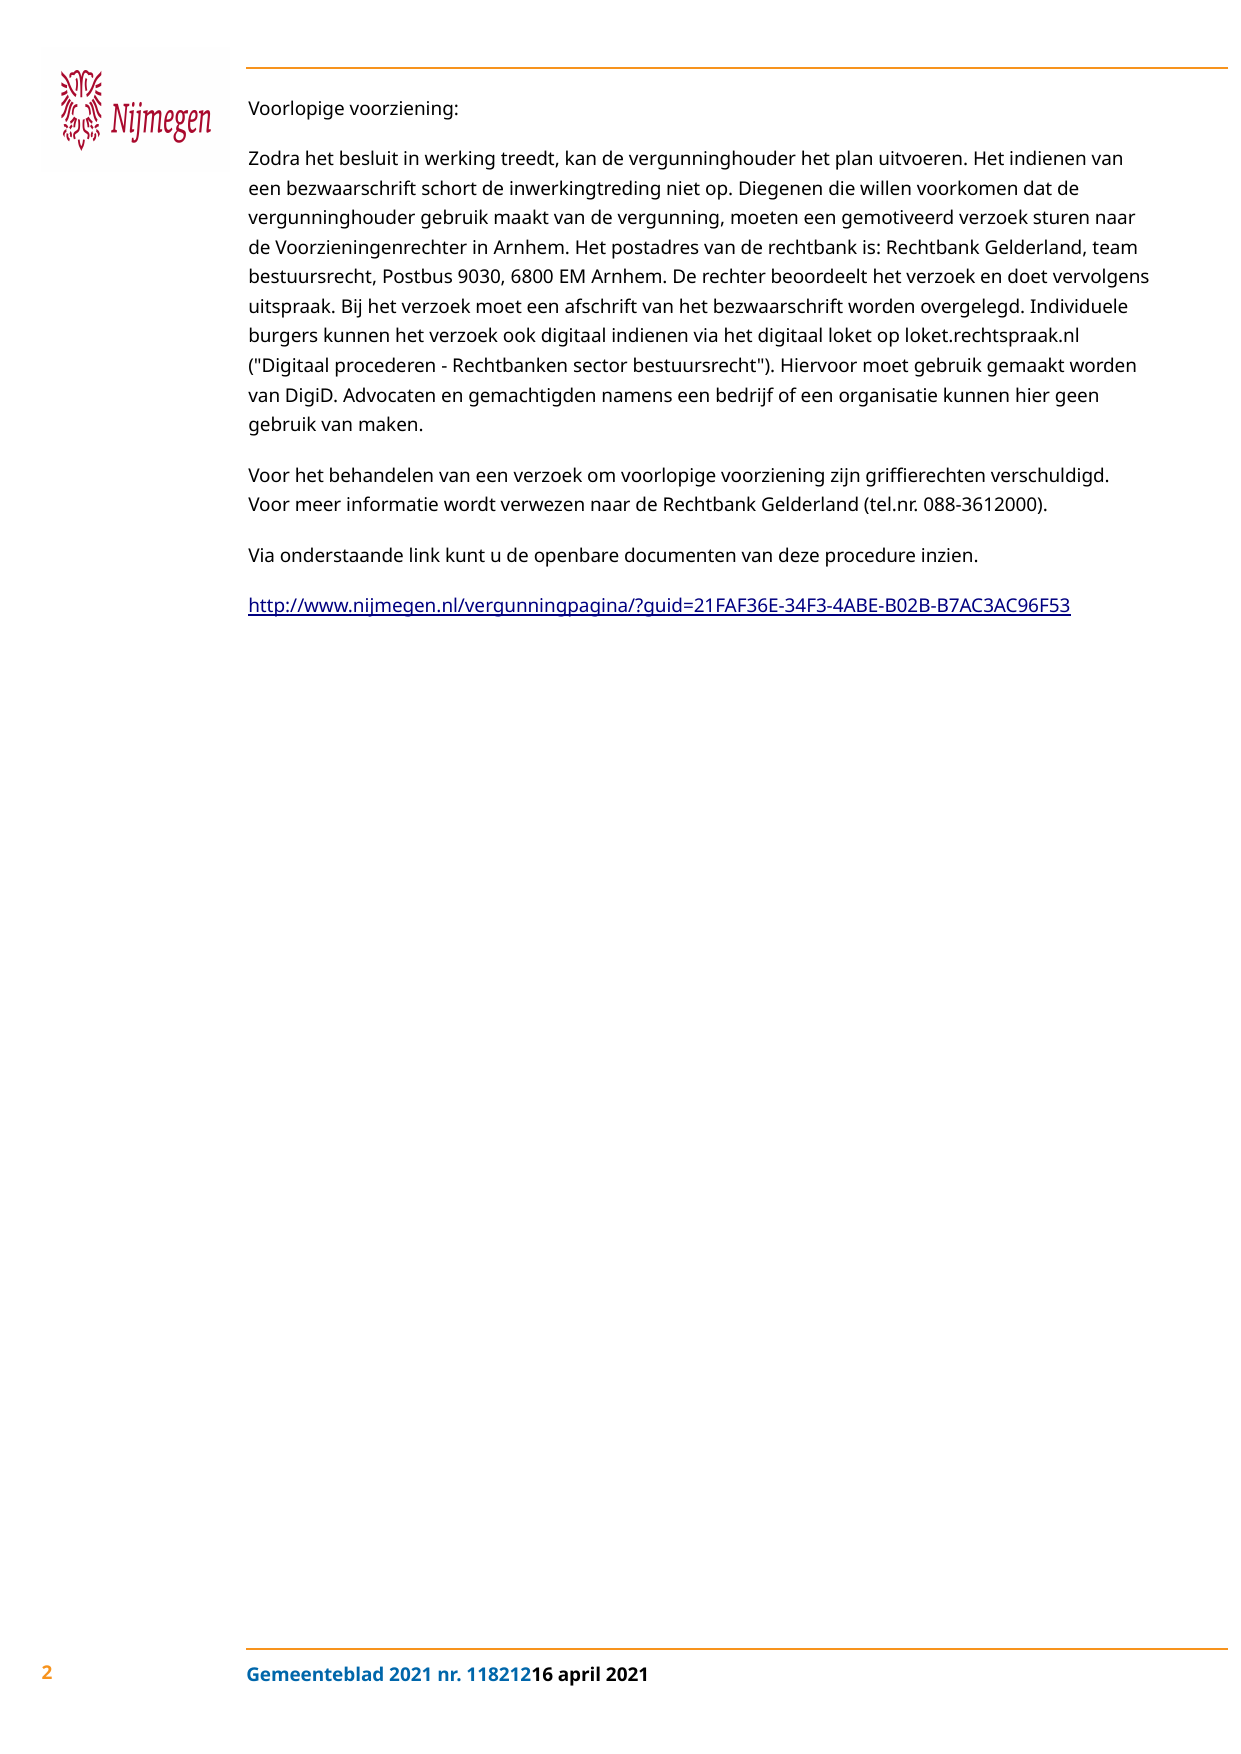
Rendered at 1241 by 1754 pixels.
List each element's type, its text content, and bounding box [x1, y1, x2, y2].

text Voor het behandelen van een verzoek om voorlopige voorziening zijn griffierechten verschuldigd. Voor meer informatie wordt verwezen naar de Rechtbank Gelderland (tel.nr. 088-3612000). [248, 462, 1152, 517]
text Via onderstaande link kunt u de openbare documenten van deze procedure inzien. [248, 542, 1152, 568]
text Voorlopige voorziening: [248, 95, 1152, 121]
text http://www.nijmegen.nl/vergunningpagina/?guid=21FAF36E-34F3-4ABE-B02B-B7AC3AC96F53 [248, 592, 1152, 618]
picture [41, 47, 231, 172]
text Zodra het besluit in werking treedt, kan de vergunninghouder het plan uitvoeren. Het indienen van een bezwaarschrift schort de inwerkingtreding niet op. Diegenen die willen voorkomen dat de vergunninghouder gebruik maakt van de vergunning, moeten een gemotiveerd verzoek sturen naar de Voorzieningenrechter in Arnhem. Het postadres van de rechtbank is: Rechtbank Gelderland, team bestuursrecht, Postbus 9030, 6800 EM Arnhem. De rechter beoordeelt het verzoek en doet vervolgens uitspraak. Bij het verzoek moet een afschrift van het bezwaarschrift worden overgelegd. Individuele burgers kunnen het verzoek ook digitaal indienen via het digitaal loket op loket.rechtspraak.nl ("Digitaal procederen - Rechtbanken sector bestuursrecht"). Hiervoor moet gebruik gemaakt worden van DigiD. Advocaten en gemachtigden namens een bedrijf of een organisatie kunnen hier geen gebruik van maken. [248, 145, 1152, 437]
